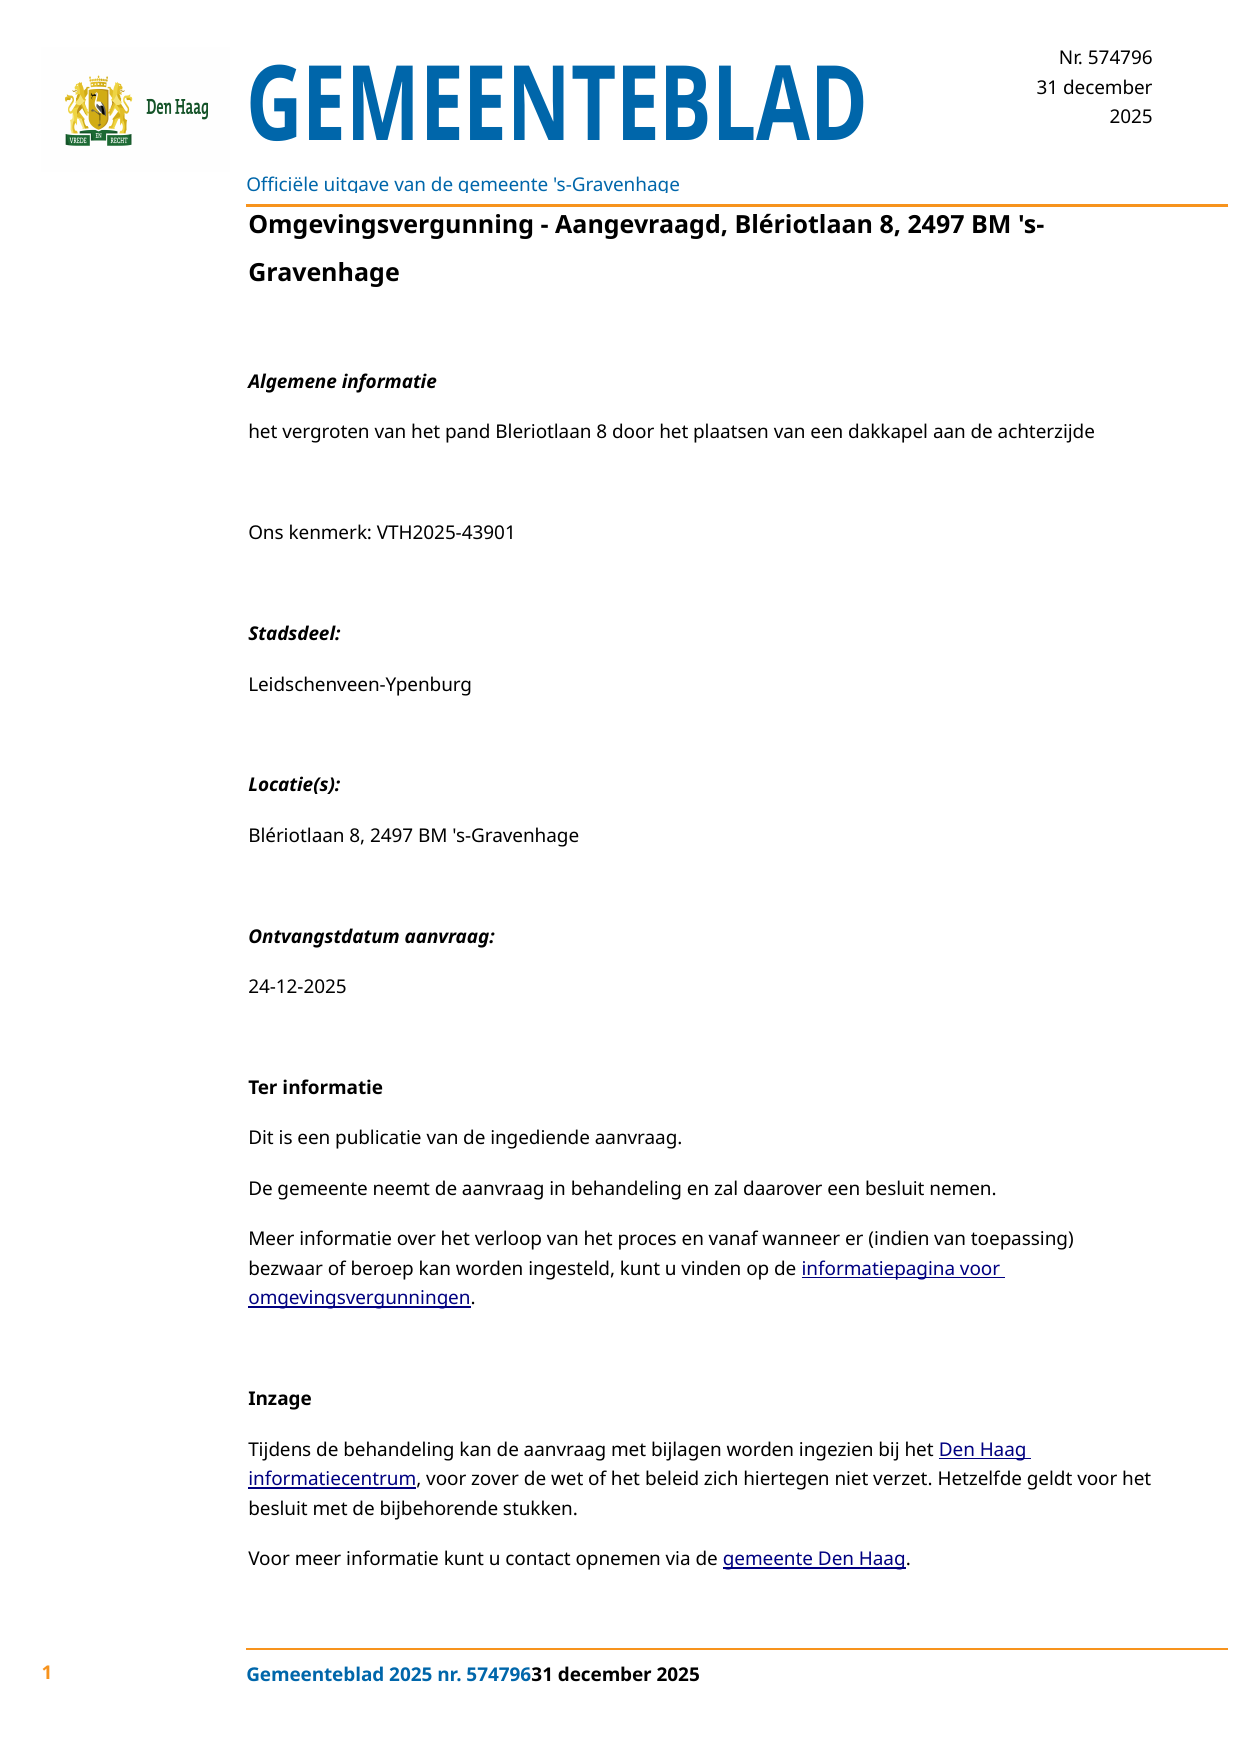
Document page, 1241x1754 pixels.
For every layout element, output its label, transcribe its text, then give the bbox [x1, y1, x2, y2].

text Leidschenveen-Ypenburg [248, 671, 1152, 697]
text Ter informatie [248, 1074, 1152, 1100]
text Tijdens de behandeling kan de aanvraag met bijlagen worden ingezien bij het Den Haag informatiecentrum, voor zover de wet of het beleid zich hiertegen niet verzet. Hetzelfde geldt voor het besluit met de bijbehorende stukken. [248, 1436, 1152, 1521]
text Ons kenmerk: VTH2025-43901 [248, 519, 1152, 545]
text Dit is een publicatie van de ingediende aanvraag. [248, 1124, 1152, 1150]
text De gemeente neemt de aanvraag in behandeling en zal daarover een besluit nemen. [248, 1175, 1152, 1201]
text Ontvangstdatum aanvraag: [248, 923, 1152, 949]
text het vergroten van het pand Bleriotlaan 8 door het plaatsen van een dakkapel aan de achterzijde [248, 419, 1152, 444]
text Algemene informatie [248, 368, 1152, 394]
text Inzage [248, 1385, 1152, 1411]
text Blériotlaan 8, 2497 BM 's-Gravenhage [248, 822, 1152, 848]
text Stadsdeel: [248, 620, 1152, 646]
text Locatie(s): [248, 772, 1152, 797]
text 24-12-2025 [248, 973, 1152, 999]
text Voor meer informatie kunt u contact opnemen via de gemeente Den Haag. [248, 1545, 1152, 1571]
text Omgevingsvergunning - Aangevraagd, Blériotlaan 8, 2497 BM 's-Gravenhage [248, 207, 1152, 288]
text Meer informatie over het verloop van het proces en vanaf wanneer er (indien van toepassing) bezwaar of beroep kan worden ingesteld, kunt u vinden op de informatiepagina voor omgevingsvergunningen. [248, 1225, 1152, 1310]
picture [41, 47, 231, 172]
